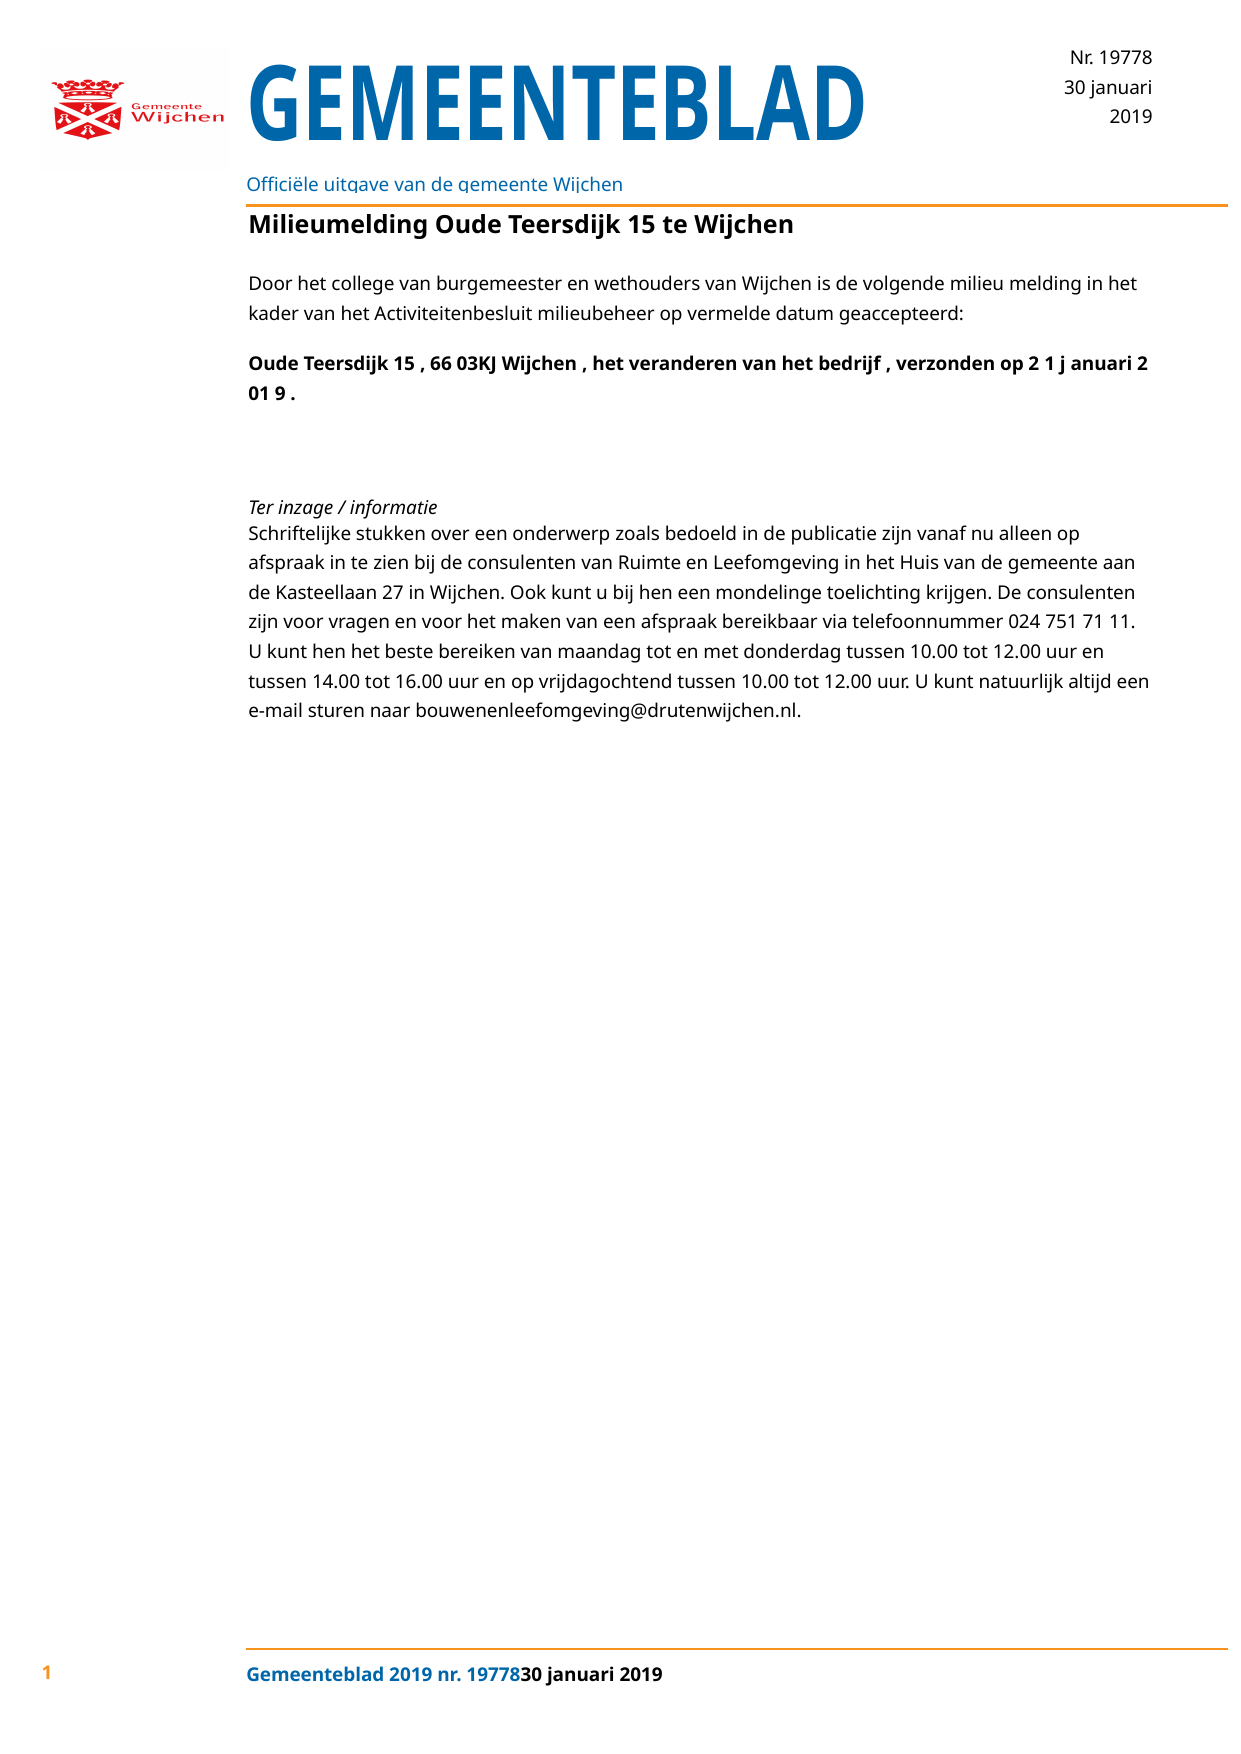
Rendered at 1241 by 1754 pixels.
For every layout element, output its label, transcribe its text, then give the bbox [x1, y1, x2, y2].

text Oude Teersdijk 15 , 66 03KJ Wijchen , het veranderen van het bedrijf , verzonden op 2 1 j anuari 2 01 9 . [248, 350, 1152, 406]
text Milieumelding Oude Teersdijk 15 te Wijchen [248, 207, 1152, 241]
picture [41, 47, 231, 172]
text Ter inzage / informatie [248, 494, 1152, 520]
text Schriftelijke stukken over een onderwerp zoals bedoeld in de publicatie zijn vanaf nu alleen op afspraak in te zien bij de consulenten van Ruimte en Leefomgeving in het Huis van de gemeente aan de Kasteellaan 27 in Wijchen. Ook kunt u bij hen een mondelinge toelichting krijgen. De consulenten zijn voor vragen en voor het maken van een afspraak bereikbaar via telefoonnummer 024 751 71 11. U kunt hen het beste bereiken van maandag tot en met donderdag tussen 10.00 tot 12.00 uur en tussen 14.00 tot 16.00 uur en op vrijdagochtend tussen 10.00 tot 12.00 uur. U kunt natuurlijk altijd een e-mail sturen naar bouwenenleefomgeving@drutenwijchen.nl. [248, 520, 1152, 723]
text Door het college van burgemeester en wethouders van Wijchen is de volgende milieu melding in het kader van het Activiteitenbesluit milieubeheer op vermelde datum geaccepteerd: [248, 270, 1152, 326]
